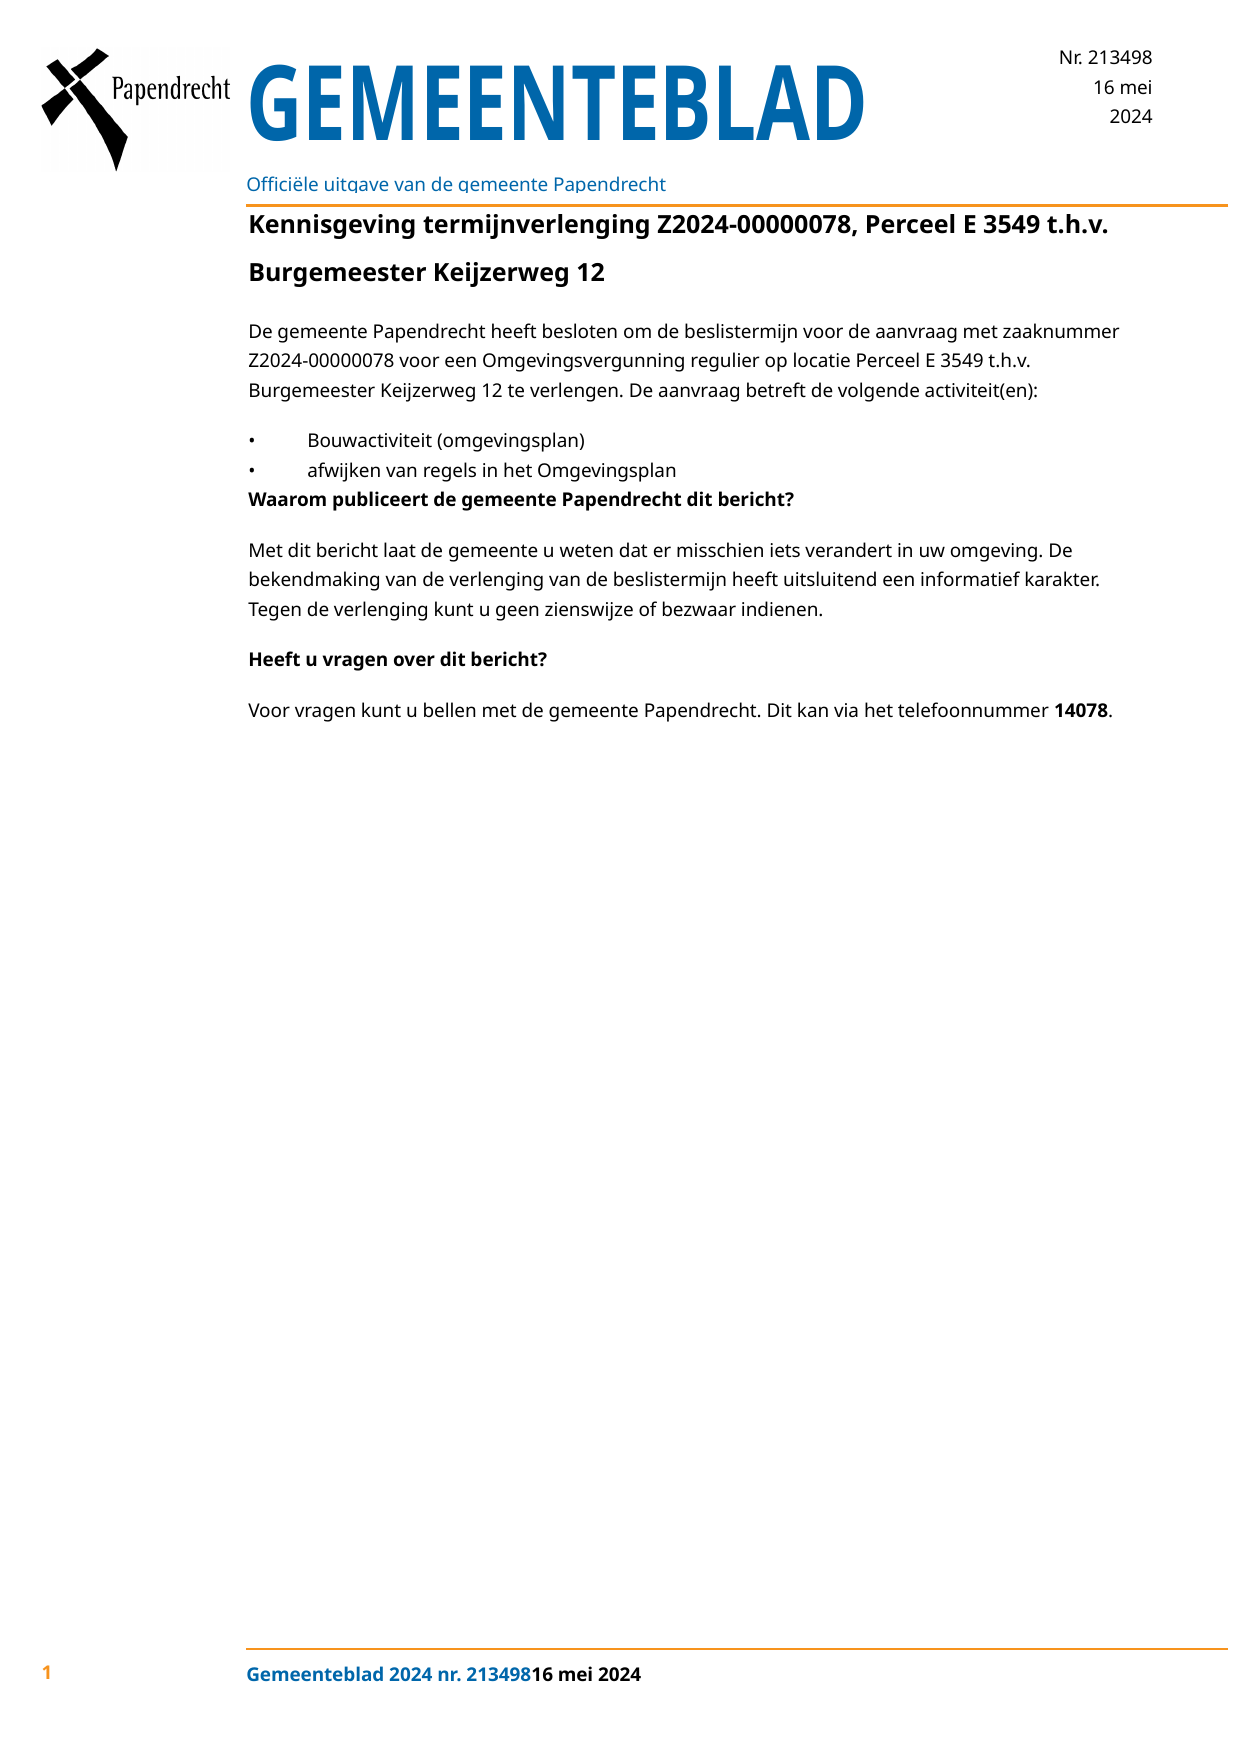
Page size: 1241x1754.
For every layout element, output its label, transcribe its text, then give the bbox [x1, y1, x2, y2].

text Heeft u vragen over dit bericht? [248, 647, 1152, 672]
picture [41, 47, 231, 172]
text Waarom publiceert de gemeente Papendrecht dit bericht? [248, 487, 1152, 512]
list Bouwactiviteit (omgevingsplan) [248, 427, 1152, 453]
text De gemeente Papendrecht heeft besloten om de beslistermijn voor de aanvraag met zaaknummer Z2024-00000078 voor een Omgevingsvergunning regulier op locatie Perceel E 3549 t.h.v. Burgemeester Keijzerweg 12 te verlengen. De aanvraag betreft de volgende activiteit(en): [248, 318, 1152, 403]
text Met dit bericht laat de gemeente u weten dat er misschien iets verandert in uw omgeving. De bekendmaking van de verlenging van de beslistermijn heeft uitsluitend een informatief karakter. Tegen de verlenging kunt u geen zienswijze of bezwaar indienen. [248, 537, 1152, 622]
text Kennisgeving termijnverlenging Z2024-00000078, Perceel E 3549 t.h.v. Burgemeester Keijzerweg 12 [248, 207, 1152, 288]
list afwijken van regels in het Omgevingsplan [248, 457, 1152, 483]
text Voor vragen kunt u bellen met de gemeente Papendrecht. Dit kan via het telefoonnummer 14078. [248, 697, 1152, 723]
